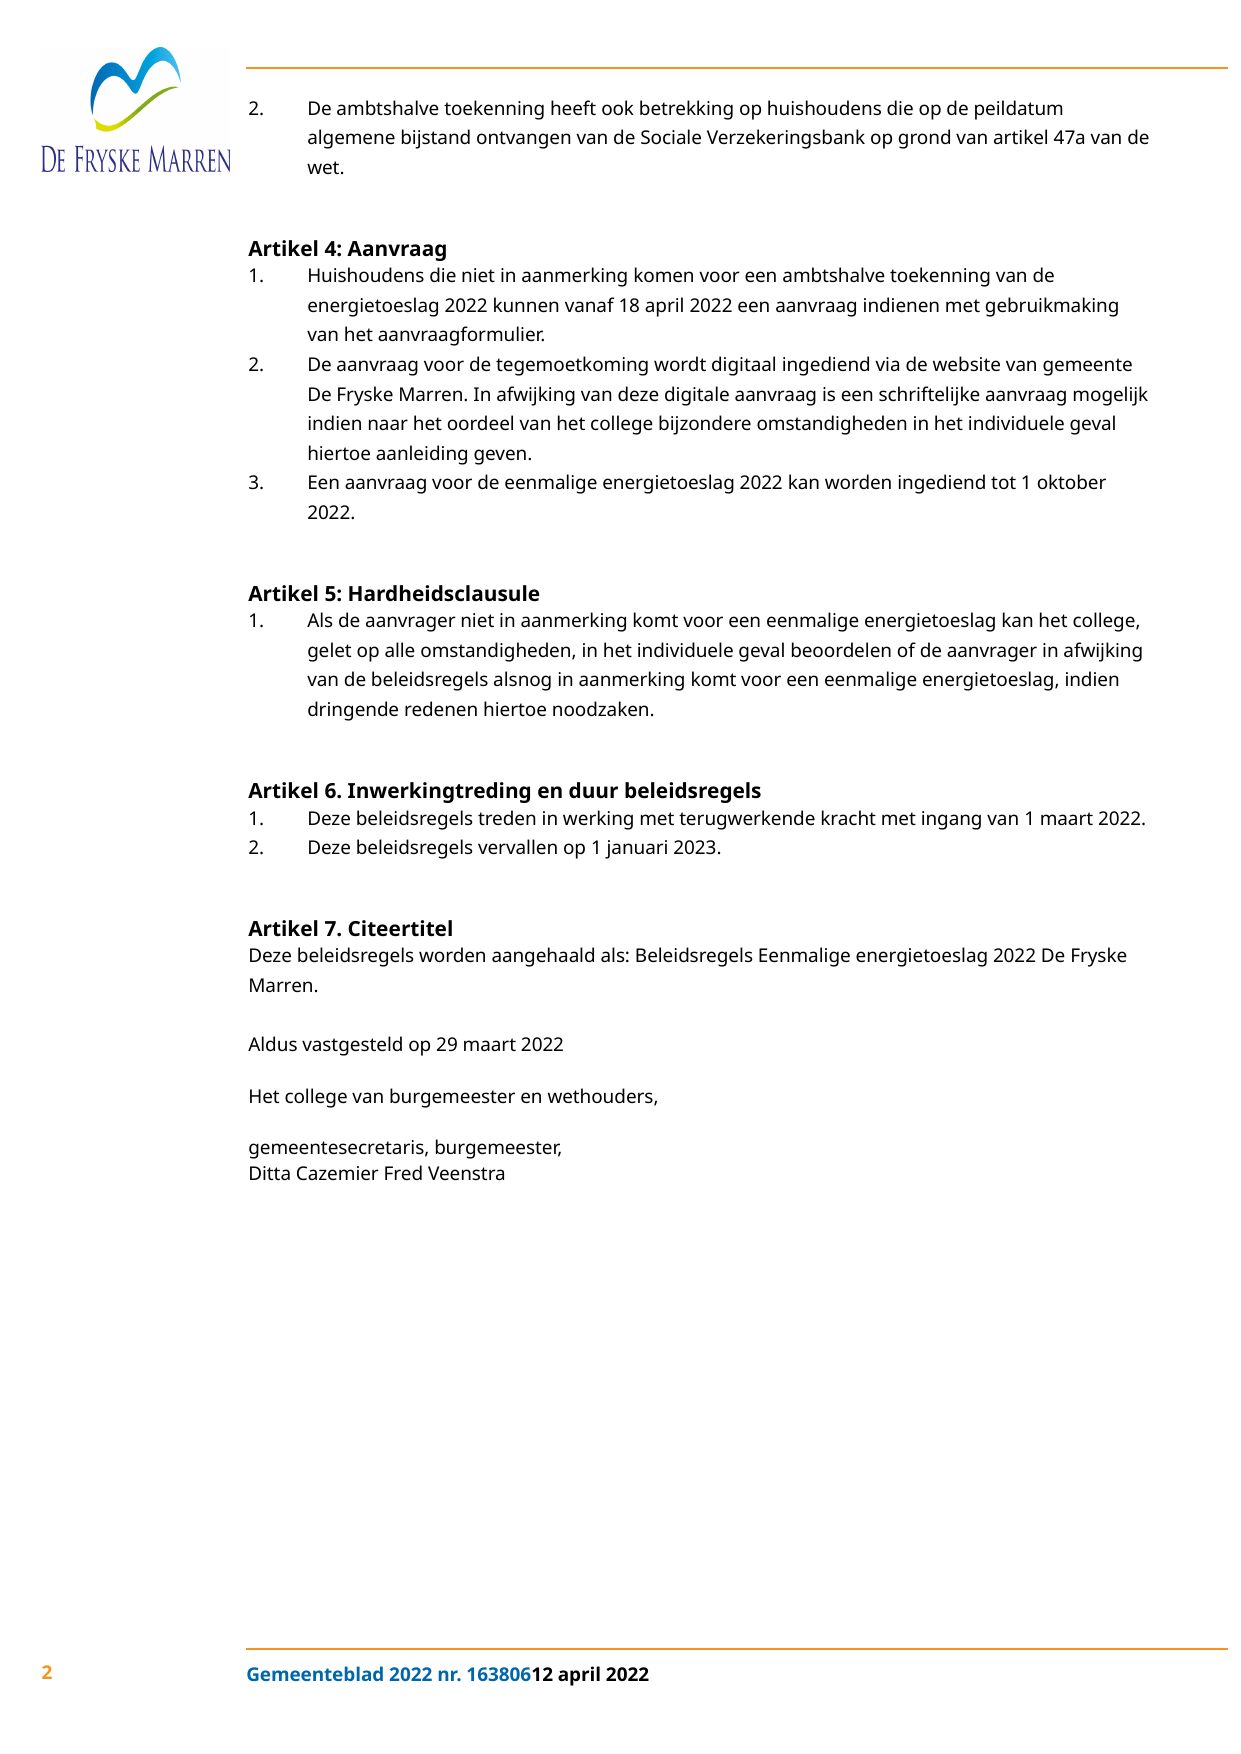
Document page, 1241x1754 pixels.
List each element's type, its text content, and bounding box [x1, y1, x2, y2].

text Artikel 5: Hardheidsclausule [248, 579, 1152, 607]
list Huishoudens die niet in aanmerking komen voor een ambtshalve toekenning van de energietoeslag 2022 kunnen vanaf 18 april 2022 een aanvraag indienen met gebruikmaking van het aanvraagformulier. [248, 262, 1152, 347]
text Artikel 7. Citeertitel [248, 914, 1152, 943]
picture [41, 47, 231, 172]
text Artikel 6. Inwerkingtreding en duur beleidsregels [248, 776, 1152, 805]
list Deze beleidsregels vervallen op 1 januari 2023. [248, 834, 1152, 860]
text Aldus vastgesteld op 29 maart 2022 [248, 1031, 1152, 1057]
text Ditta Cazemier Fred Veenstra [248, 1160, 1152, 1186]
list De ambtshalve toekenning heeft ook betrekking op huishoudens die op de peildatum algemene bijstand ontvangen van de Sociale Verzekeringsbank op grond van artikel 47a van de wet. [248, 95, 1152, 180]
text gemeentesecretaris, burgemeester, [248, 1134, 1152, 1160]
text Artikel 4: Aanvraag [248, 234, 1152, 262]
list De aanvraag voor de tegemoetkoming wordt digitaal ingediend via de website van gemeente De Fryske Marren. In afwijking van deze digitale aanvraag is een schriftelijke aanvraag mogelijk indien naar het oordeel van het college bijzondere omstandigheden in het individuele geval hiertoe aanleiding geven. [248, 351, 1152, 466]
list Deze beleidsregels treden in werking met terugwerkende kracht met ingang van 1 maart 2022. [248, 805, 1152, 830]
list Als de aanvrager niet in aanmerking komt voor een eenmalige energietoeslag kan het college, gelet op alle omstandigheden, in het individuele geval beoordelen of de aanvrager in afwijking van de beleidsregels alsnog in aanmerking komt voor een eenmalige energietoeslag, indien dringende redenen hiertoe noodzaken. [248, 607, 1152, 722]
text Het college van burgemeester en wethouders, [248, 1083, 1152, 1109]
text Deze beleidsregels worden aangehaald als: Beleidsregels Eenmalige energietoeslag 2022 De Fryske Marren. [248, 943, 1152, 998]
list Een aanvraag voor de eenmalige energietoeslag 2022 kan worden ingediend tot 1 oktober 2022. [248, 469, 1152, 525]
